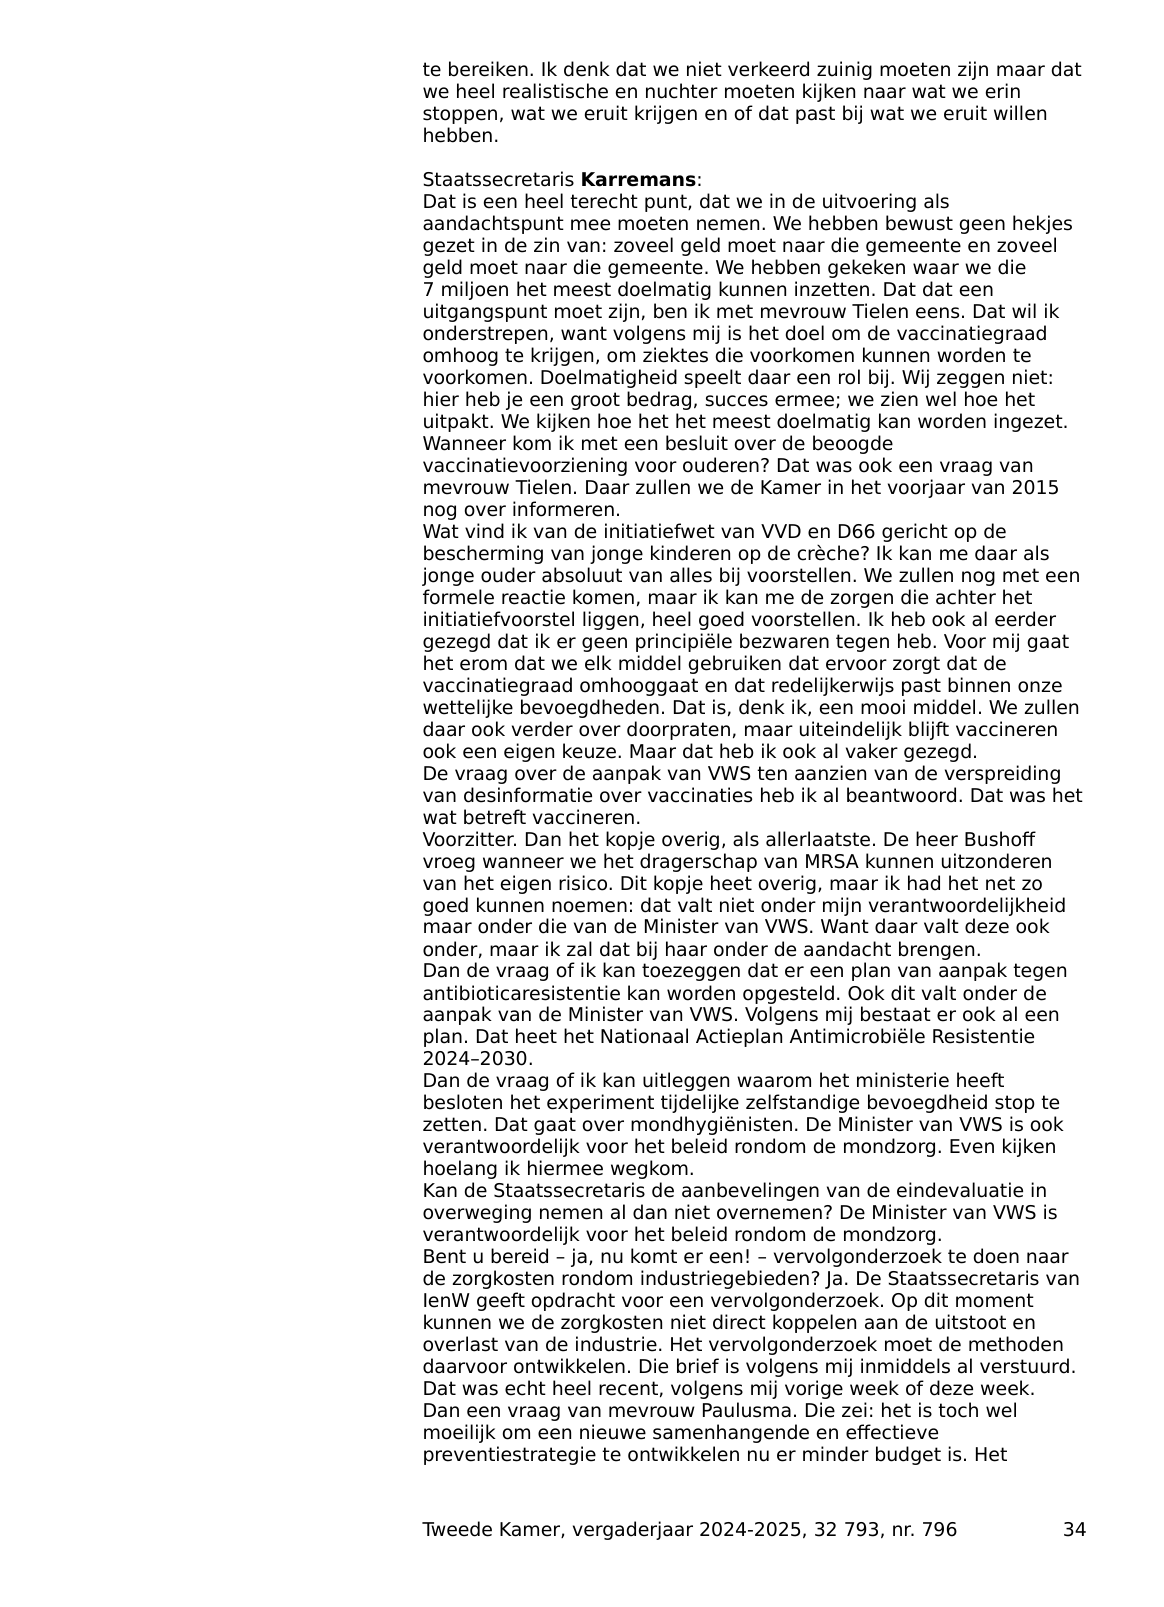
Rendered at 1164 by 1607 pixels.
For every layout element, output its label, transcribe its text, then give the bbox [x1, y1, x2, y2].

text Staatssecretaris Karremans: [422, 169, 1087, 191]
text Kan de Staatssecretaris de aanbevelingen van de eindevaluatie in overweging nemen al dan niet overnemen? De Minister van VWS is verantwoordelijk voor het beleid rondom de mondzorg. [422, 1180, 1087, 1246]
text Wat vind ik van de initiatiefwet van VVD en D66 gericht op de bescherming van jonge kinderen op de crèche? Ik kan me daar als jonge ouder absoluut van alles bij voorstellen. We zullen nog met een formele reactie komen, maar ik kan me de zorgen die achter het initiatiefvoorstel liggen, heel goed voorstellen. Ik heb ook al eerder gezegd dat ik er geen principiële bezwaren tegen heb. Voor mij gaat het erom dat we elk middel gebruiken dat ervoor zorgt dat de vaccinatiegraad omhooggaat en dat redelijkerwijs past binnen onze wettelijke bevoegdheden. Dat is, denk ik, een mooi middel. We zullen daar ook verder over doorpraten, maar uiteindelijk blijft vaccineren ook een eigen keuze. Maar dat heb ik ook al vaker gezegd. [422, 521, 1087, 763]
text Bent u bereid – ja, nu komt er een! – vervolgonderzoek te doen naar de zorgkosten rondom industriegebieden? Ja. De Staatssecretaris van IenW geeft opdracht voor een vervolgonderzoek. Op dit moment kunnen we de zorgkosten niet direct koppelen aan de uitstoot en overlast van de industrie. Het vervolgonderzoek moet de methoden daarvoor ontwikkelen. Die brief is volgens mij inmiddels al verstuurd. Dat was echt heel recent, volgens mij vorige week of deze week. [422, 1246, 1087, 1400]
text Voorzitter. Dan het kopje overig, als allerlaatste. De heer Bushoff vroeg wanneer we het dragerschap van MRSA kunnen uitzonderen van het eigen risico. Dit kopje heet overig, maar ik had het net zo goed kunnen noemen: dat valt niet onder mijn verantwoordelijkheid maar onder die van de Minister van VWS. Want daar valt deze ook onder, maar ik zal dat bij haar onder de aandacht brengen. [422, 828, 1087, 960]
text Dan een vraag van mevrouw Paulusma. Die zei: het is toch wel moeilijk om een nieuwe samenhangende en effectieve preventiestrategie te ontwikkelen nu er minder budget is. Het [422, 1400, 1087, 1466]
text Dan de vraag of ik kan toezeggen dat er een plan van aanpak tegen antibioticaresistentie kan worden opgesteld. Ook dit valt onder de aanpak van de Minister van VWS. Volgens mij bestaat er ook al een plan. Dat heet het Nationaal Actieplan Antimicrobiële Resistentie 2024–2030. [422, 960, 1087, 1070]
text Dat is een heel terecht punt, dat we in de uitvoering als aandachtspunt mee moeten nemen. We hebben bewust geen hekjes gezet in de zin van: zoveel geld moet naar die gemeente en zoveel geld moet naar die gemeente. We hebben gekeken waar we die 7 miljoen het meest doelmatig kunnen inzetten. Dat dat een uitgangspunt moet zijn, ben ik met mevrouw Tielen eens. Dat wil ik onderstrepen, want volgens mij is het doel om de vaccinatiegraad omhoog te krijgen, om ziektes die voorkomen kunnen worden te voorkomen. Doelmatigheid speelt daar een rol bij. Wij zeggen niet: hier heb je een groot bedrag, succes ermee; we zien wel hoe het uitpakt. We kijken hoe het het meest doelmatig kan worden ingezet. [422, 191, 1087, 433]
text De vraag over de aanpak van VWS ten aanzien van de verspreiding van desinformatie over vaccinaties heb ik al beantwoord. Dat was het wat betreft vaccineren. [422, 763, 1087, 828]
text Wanneer kom ik met een besluit over de beoogde vaccinatievoorziening voor ouderen? Dat was ook een vraag van mevrouw Tielen. Daar zullen we de Kamer in het voorjaar van 2015 nog over informeren. [422, 433, 1087, 521]
text te bereiken. Ik denk dat we niet verkeerd zuinig moeten zijn maar dat we heel realistische en nuchter moeten kijken naar wat we erin stoppen, wat we eruit krijgen en of dat past bij wat we eruit willen hebben. [422, 59, 1087, 147]
text Dan de vraag of ik kan uitleggen waarom het ministerie heeft besloten het experiment tijdelijke zelfstandige bevoegdheid stop te zetten. Dat gaat over mondhygiënisten. De Minister van VWS is ook verantwoordelijk voor het beleid rondom de mondzorg. Even kijken hoelang ik hiermee wegkom. [422, 1070, 1087, 1180]
